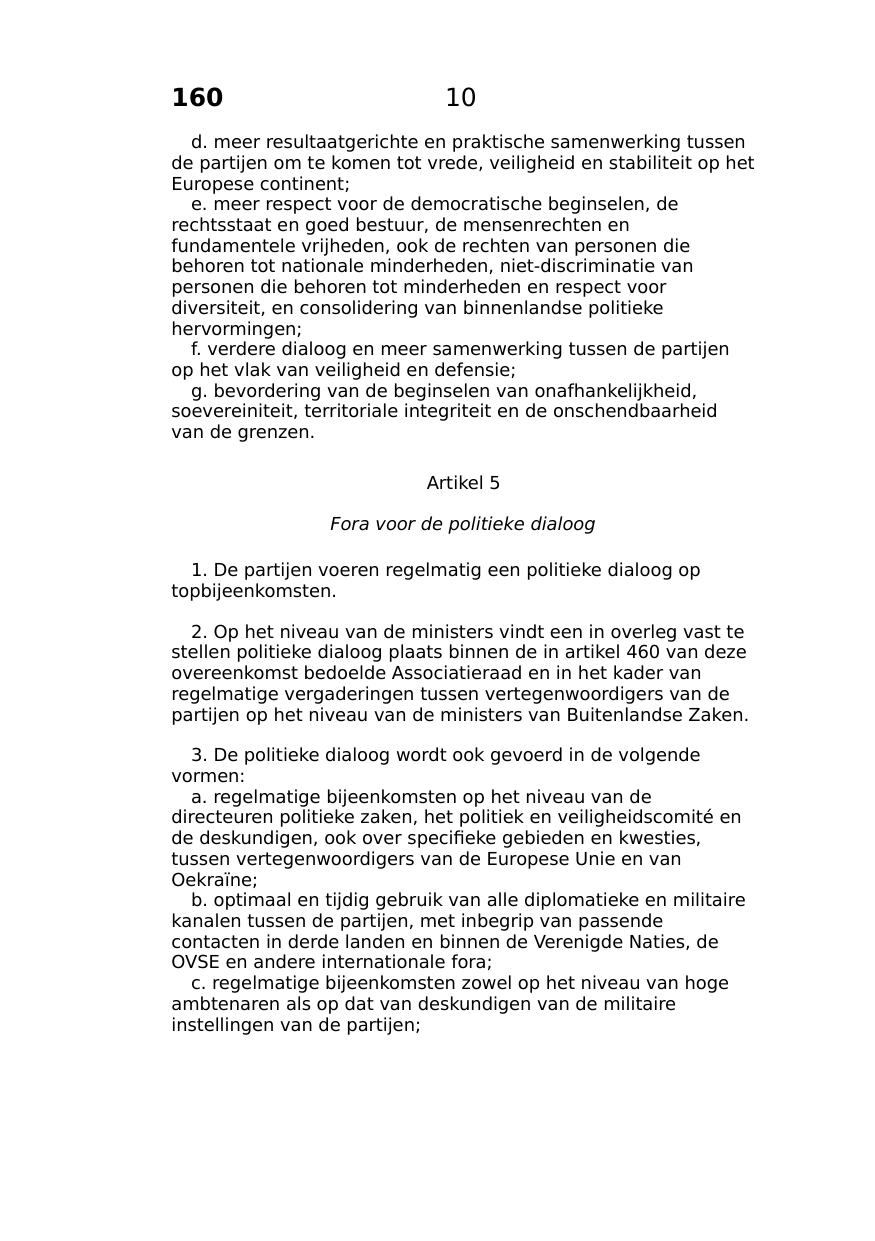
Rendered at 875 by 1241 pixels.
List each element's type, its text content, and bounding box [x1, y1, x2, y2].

text g. bevordering van de beginselen van onafhankelijkheid, soevereiniteit, territoriale integriteit en de onschendbaarheid van de grenzen. [171, 381, 756, 443]
text a. regelmatige bijeenkomsten op het niveau van de directeuren politieke zaken, het politiek en veiligheidscomité en de deskundigen, ook over specifieke gebieden en kwesties, tussen vertegenwoordigers van de Europese Unie en van Oekraïne; [171, 787, 756, 890]
text c. regelmatige bijeenkomsten zowel op het niveau van hoge ambtenaren als op dat van deskundigen van de militaire instellingen van de partijen; [171, 973, 756, 1035]
text 1. De partijen voeren regelmatig een politieke dialoog op topbijeenkomsten. [171, 560, 756, 601]
subtitle Artikel 5 Fora voor de politieke dialoog [171, 473, 756, 535]
text e. meer respect voor de democratische beginselen, de rechtsstaat en goed bestuur, de mensenrechten en fundamentele vrijheden, ook de rechten van personen die behoren tot nationale minderheden, niet-discriminatie van personen die behoren tot minderheden en respect voor diversiteit, en consolidering van binnenlandse politieke hervormingen; [171, 194, 756, 339]
text d. meer resultaatgerichte en praktische samenwerking tussen de partijen om te komen tot vrede, veiligheid en stabiliteit op het Europese continent; [171, 132, 756, 194]
text 2. Op het niveau van de ministers vindt een in overleg vast te stellen politieke dialoog plaats binnen de in artikel 460 van deze overeenkomst bedoelde Associatieraad en in het kader van regelmatige vergaderingen tussen vertegenwoordigers van de partijen op het niveau van de ministers van Buitenlandse Zaken. [171, 621, 756, 725]
text f. verdere dialoog en meer samenwerking tussen de partijen op het vlak van veiligheid en defensie; [171, 339, 756, 381]
text 3. De politieke dialoog wordt ook gevoerd in de volgende vormen: [171, 745, 756, 787]
text b. optimaal en tijdig gebruik van alle diplomatieke en militaire kanalen tussen de partijen, met inbegrip van passende contacten in derde landen en binnen de Verenigde Naties, de OVSE en andere internationale fora; [171, 890, 756, 973]
